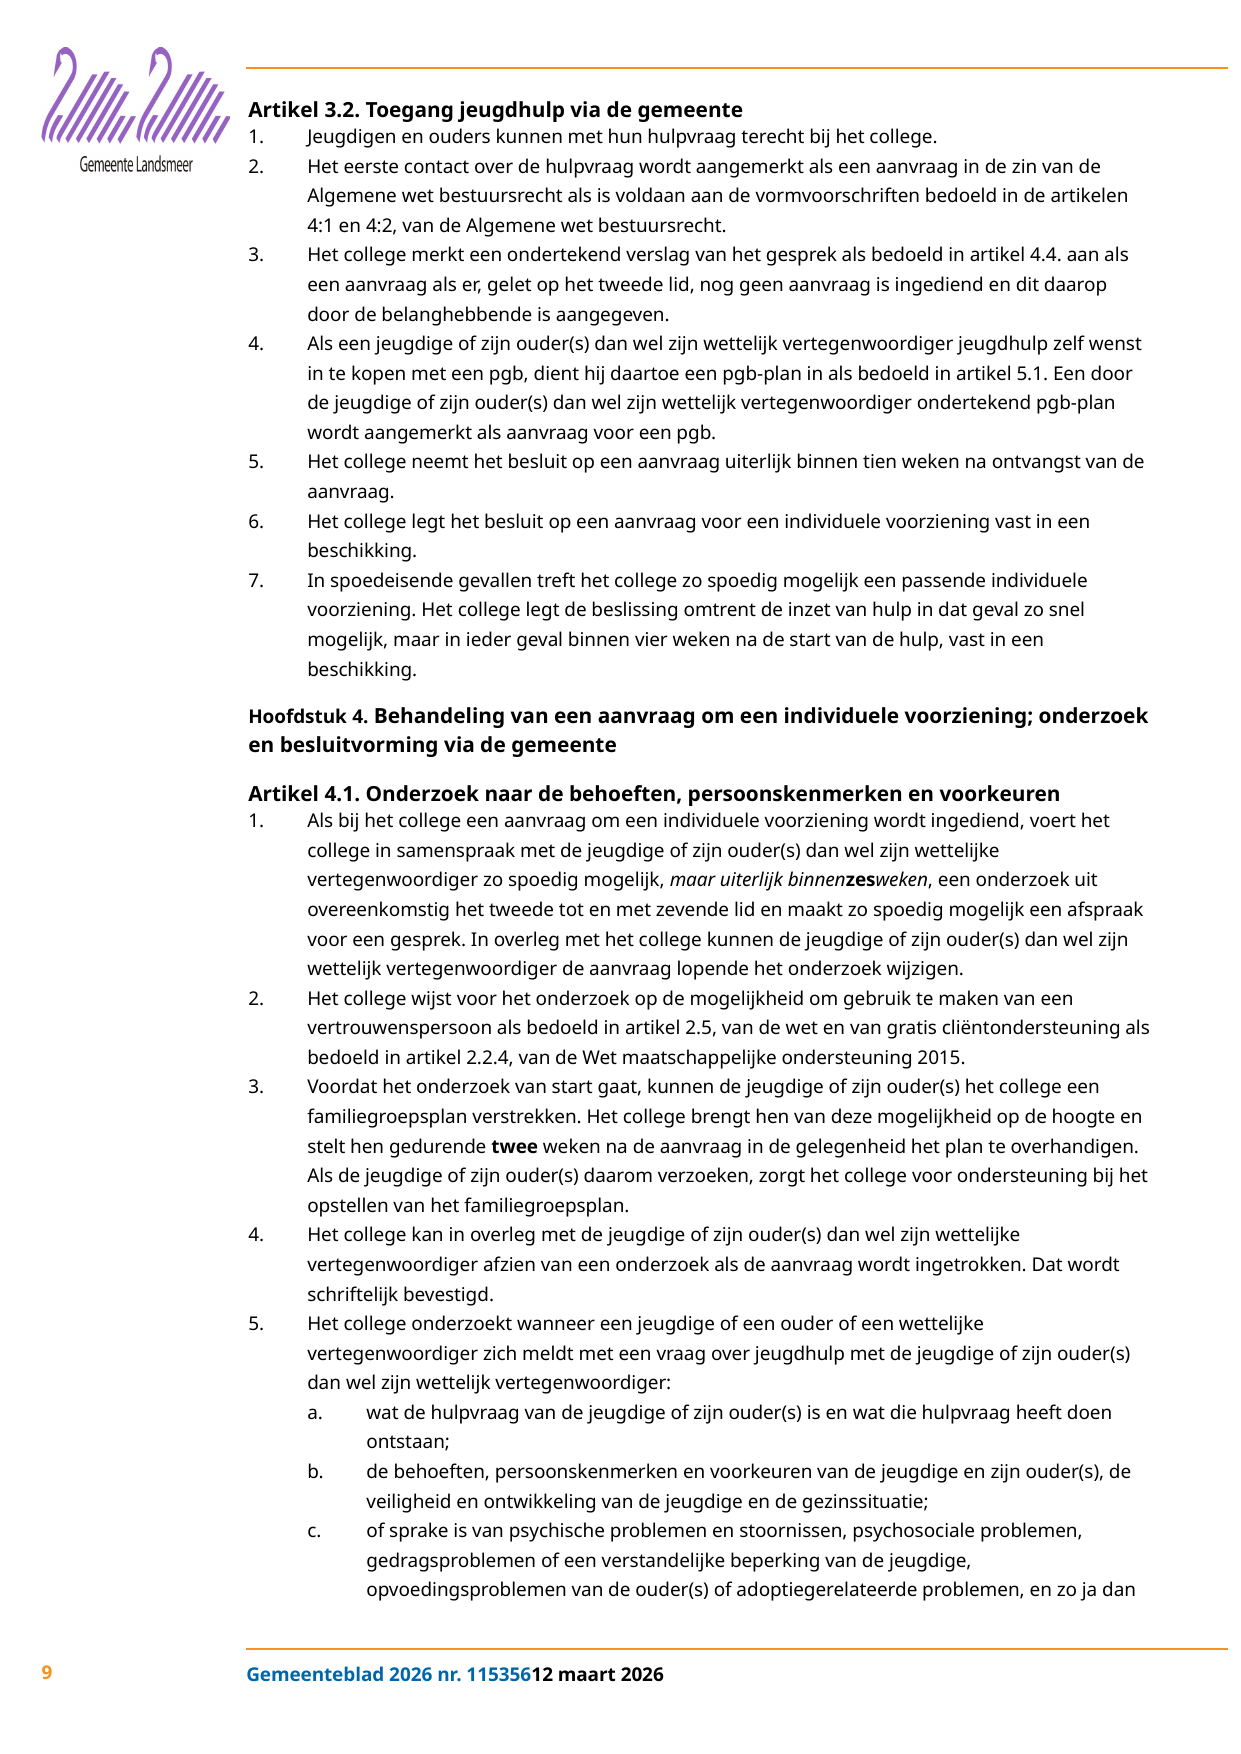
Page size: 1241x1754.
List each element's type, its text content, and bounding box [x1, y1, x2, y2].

list Het college kan in overleg met de jeugdige of zijn ouder(s) dan wel zijn wettelijke vertegenwoordiger afzien van een onderzoek als de aanvraag wordt ingetrokken. Dat wordt schriftelijk bevestigd. [248, 1222, 1152, 1307]
list Als bij het college een aanvraag om een individuele voorziening wordt ingediend, voert het college in samenspraak met de jeugdige of zijn ouder(s) dan wel zijn wettelijke vertegenwoordiger zo spoedig mogelijk, maar uiterlijk binnenzesweken, een onderzoek uit overeenkomstig het tweede tot en met zevende lid en maakt zo spoedig mogelijk een afspraak voor een gesprek. In overleg met het college kunnen de jeugdige of zijn ouder(s) dan wel zijn wettelijk vertegenwoordiger de aanvraag lopende het onderzoek wijzigen. [248, 807, 1152, 981]
list Het college merkt een ondertekend verslag van het gesprek als bedoeld in artikel 4.4. aan als een aanvraag als er, gelet op het tweede lid, nog geen aanvraag is ingediend en dit daarop door de belanghebbende is aangegeven. [248, 242, 1152, 326]
list Voordat het onderzoek van start gaat, kunnen de jeugdige of zijn ouder(s) het college een familiegroepsplan verstrekken. Het college brengt hen van deze mogelijkheid op de hoogte en stelt hen gedurende twee weken na de aanvraag in de gelegenheid het plan te overhandigen. Als de jeugdige of zijn ouder(s) daarom verzoeken, zorgt het college voor ondersteuning bij het opstellen van het familiegroepsplan. [248, 1074, 1152, 1218]
list Het college wijst voor het onderzoek op de mogelijkheid om gebruik te maken van een vertrouwenspersoon als bedoeld in artikel 2.5, van de wet en van gratis cliëntondersteuning als bedoeld in artikel 2.2.4, van de Wet maatschappelijke ondersteuning 2015. [248, 985, 1152, 1070]
list Als een jeugdige of zijn ouder(s) dan wel zijn wettelijk vertegenwoordiger jeugdhulp zelf wenst in te kopen met een pgb, dient hij daartoe een pgb-plan in als bedoeld in artikel 5.1. Een door de jeugdige of zijn ouder(s) dan wel zijn wettelijk vertegenwoordiger ondertekend pgb-plan wordt aangemerkt als aanvraag voor een pgb. [248, 330, 1152, 445]
list Het college onderzoekt wanneer een jeugdige of een ouder of een wettelijke vertegenwoordiger zich meldt met een vraag over jeugdhulp met de jeugdige of zijn ouder(s) dan wel zijn wettelijk vertegenwoordiger: [248, 1310, 1152, 1395]
list Het college legt het besluit op een aanvraag voor een individuele voorziening vast in een beschikking. [248, 508, 1152, 563]
list wat de hulpvraag van de jeugdige of zijn ouder(s) is en wat die hulpvraag heeft doen ontstaan; [307, 1399, 1152, 1454]
text Artikel 3.2. Toegang jeugdhulp via de gemeente [248, 95, 1152, 123]
text Hoofdstuk 4. Behandeling van een aanvraag om een individuele voorziening; onderzoek en besluitvorming via de gemeente [248, 701, 1152, 758]
list de behoeften, persoonskenmerken en voorkeuren van de jeugdige en zijn ouder(s), de veiligheid en ontwikkeling van de jeugdige en de gezinssituatie; [307, 1458, 1152, 1514]
list of sprake is van psychische problemen en stoornissen, psychosociale problemen, gedragsproblemen of een verstandelijke beperking van de jeugdige, opvoedingsproblemen van de ouder(s) of adoptiegerelateerde problemen, en zo ja dan [307, 1517, 1152, 1602]
text Artikel 4.1. Onderzoek naar de behoeften, persoonskenmerken en voorkeuren [248, 779, 1152, 807]
picture [41, 47, 231, 172]
list Het eerste contact over de hulpvraag wordt aangemerkt als een aanvraag in de zin van de Algemene wet bestuursrecht als is voldaan aan de vormvoorschriften bedoeld in de artikelen 4:1 en 4:2, van de Algemene wet bestuursrecht. [248, 153, 1152, 238]
list Het college neemt het besluit op een aanvraag uiterlijk binnen tien weken na ontvangst van de aanvraag. [248, 449, 1152, 504]
list Jeugdigen en ouders kunnen met hun hulpvraag terecht bij het college. [248, 123, 1152, 149]
list In spoedeisende gevallen treft het college zo spoedig mogelijk een passende individuele voorziening. Het college legt de beslissing omtrent de inzet van hulp in dat geval zo snel mogelijk, maar in ieder geval binnen vier weken na de start van de hulp, vast in een beschikking. [248, 567, 1152, 681]
